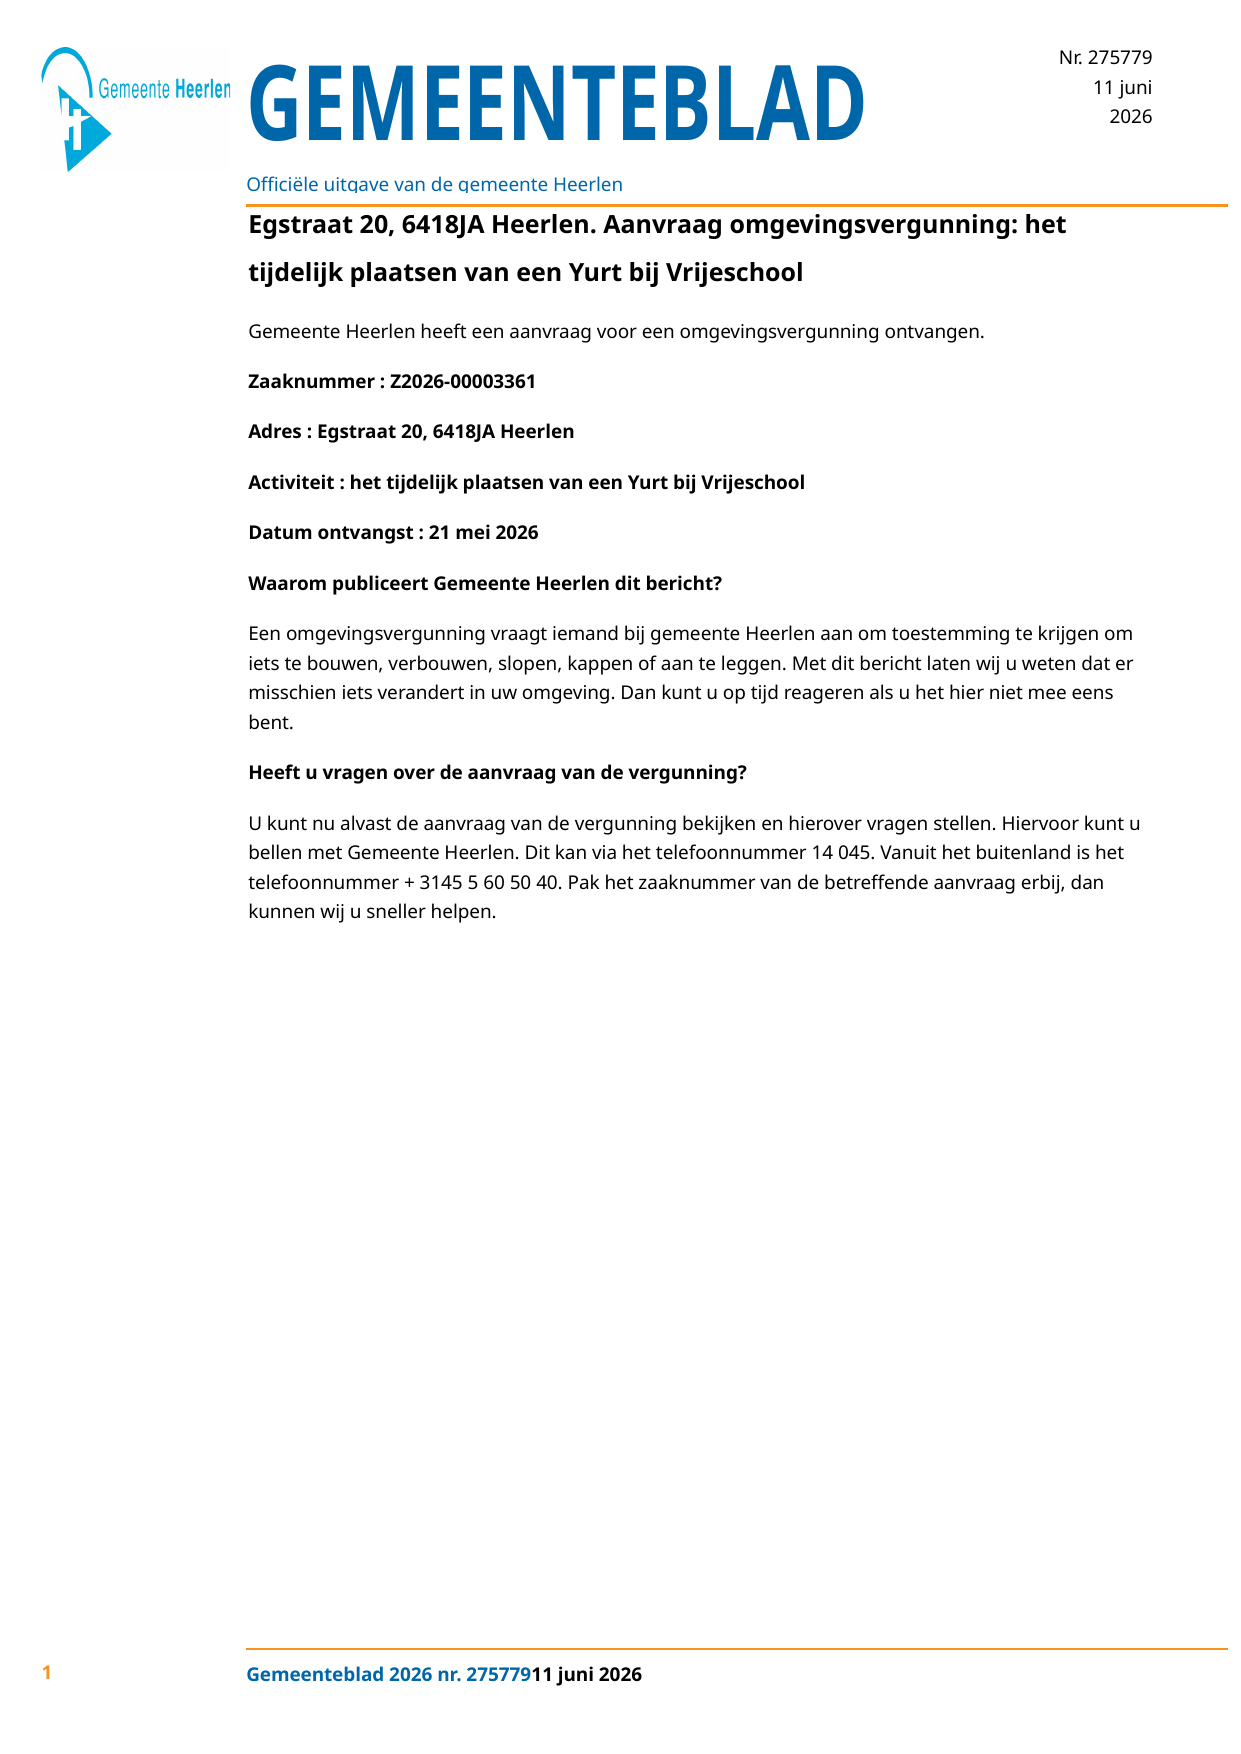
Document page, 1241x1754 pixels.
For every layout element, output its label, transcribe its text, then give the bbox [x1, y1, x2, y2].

text Activiteit : het tijdelijk plaatsen van een Yurt bij Vrijeschool [248, 469, 1152, 495]
text Datum ontvangst : 21 mei 2026 [248, 519, 1152, 545]
text Egstraat 20, 6418JA Heerlen. Aanvraag omgevingsvergunning: het tijdelijk plaatsen van een Yurt bij Vrijeschool [248, 207, 1152, 288]
text Een omgevingsvergunning vraagt iemand bij gemeente Heerlen aan om toestemming te krijgen om iets te bouwen, verbouwen, slopen, kappen of aan te leggen. Met dit bericht laten wij u weten dat er misschien iets verandert in uw omgeving. Dan kunt u op tijd reageren als u het hier niet mee eens bent. [248, 620, 1152, 735]
text Gemeente Heerlen heeft een aanvraag voor een omgevingsvergunning ontvangen. [248, 318, 1152, 344]
text Zaaknummer : Z2026-00003361 [248, 368, 1152, 394]
text Adres : Egstraat 20, 6418JA Heerlen [248, 419, 1152, 444]
text U kunt nu alvast de aanvraag van de vergunning bekijken en hierover vragen stellen. Hiervoor kunt u bellen met Gemeente Heerlen. Dit kan via het telefoonnummer 14 045. Vanuit het buitenland is het telefoonnummer + 3145 5 60 50 40. Pak het zaaknummer van de betreffende aanvraag erbij, dan kunnen wij u sneller helpen. [248, 810, 1152, 924]
text Heeft u vragen over de aanvraag van de vergunning? [248, 759, 1152, 785]
picture [41, 47, 231, 172]
text Waarom publiceert Gemeente Heerlen dit bericht? [248, 570, 1152, 596]
picture [41, 47, 59, 70]
